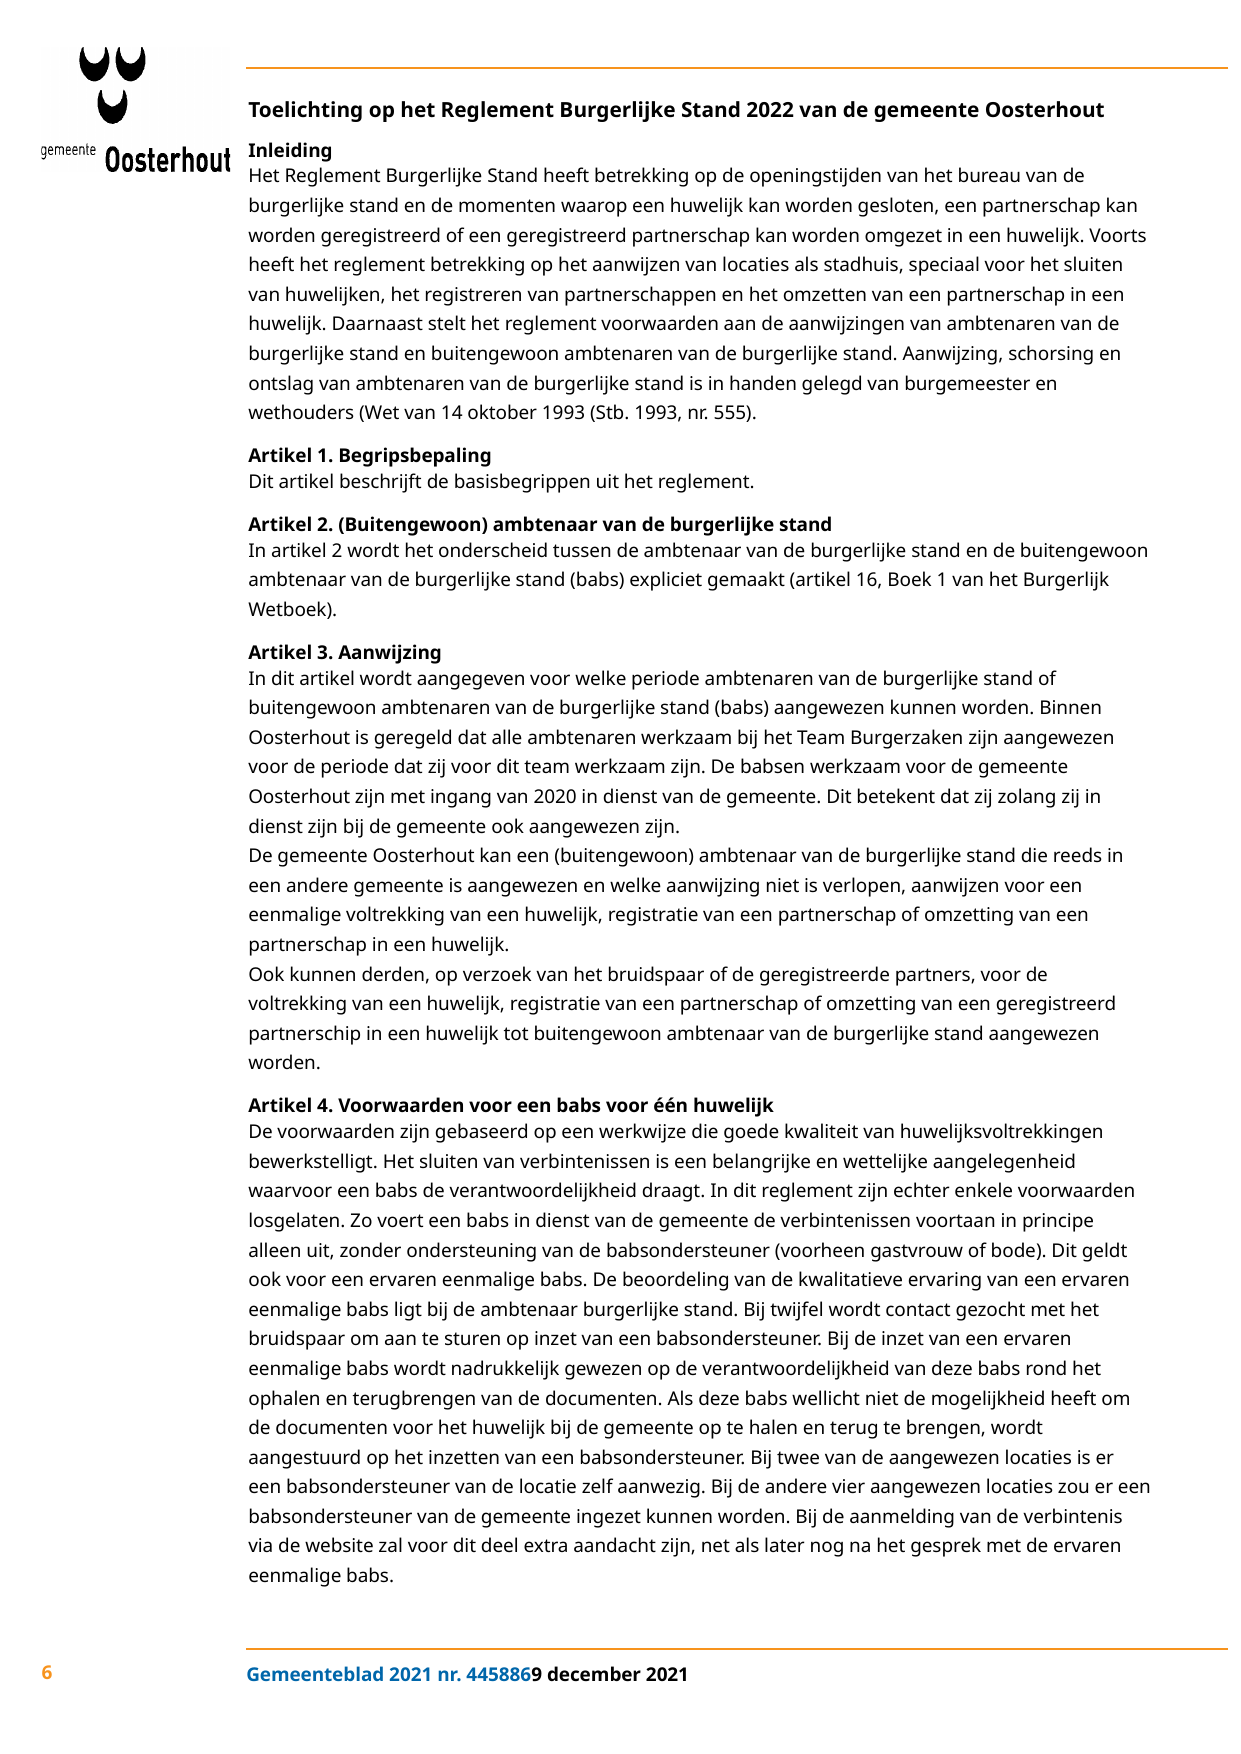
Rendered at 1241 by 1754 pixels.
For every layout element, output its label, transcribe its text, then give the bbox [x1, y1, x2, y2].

text De gemeente Oosterhout kan een (buitengewoon) ambtenaar van de burgerlijke stand die reeds in een andere gemeente is aangewezen en welke aanwijzing niet is verlopen, aanwijzen voor een eenmalige voltrekking van een huwelijk, registratie van een partnerschap of omzetting van een partnerschap in een huwelijk. [248, 842, 1152, 957]
text Inleiding [248, 137, 1152, 163]
text Dit artikel beschrijft de basisbegrippen uit het reglement. [248, 468, 1152, 494]
text Artikel 1. Begripsbepaling [248, 442, 1152, 468]
text Toelichting op het Reglement Burgerlijke Stand 2022 van de gemeente Oosterhout [248, 95, 1152, 123]
text De voorwaarden zijn gebaseerd op een werkwijze die goede kwaliteit van huwelijksvoltrekkingen bewerkstelligt. Het sluiten van verbintenissen is een belangrijke en wettelijke aangelegenheid waarvoor een babs de verantwoordelijkheid draagt. In dit reglement zijn echter enkele voorwaarden losgelaten. Zo voert een babs in dienst van de gemeente de verbintenissen voortaan in principe alleen uit, zonder ondersteuning van de babsondersteuner (voorheen gastvrouw of bode). Dit geldt ook voor een ervaren eenmalige babs. De beoordeling van de kwalitatieve ervaring van een ervaren eenmalige babs ligt bij de ambtenaar burgerlijke stand. Bij twijfel wordt contact gezocht met het bruidspaar om aan te sturen op inzet van een babsondersteuner. Bij de inzet van een ervaren eenmalige babs wordt nadrukkelijk gewezen op de verantwoordelijkheid van deze babs rond het ophalen en terugbrengen van de documenten. Als deze babs wellicht niet de mogelijkheid heeft om de documenten voor het huwelijk bij de gemeente op te halen en terug te brengen, wordt aangestuurd op het inzetten van een babsondersteuner. Bij twee van de aangewezen locaties is er een babsondersteuner van de locatie zelf aanwezig. Bij de andere vier aangewezen locaties zou er een babsondersteuner van de gemeente ingezet kunnen worden. Bij de aanmelding van de verbintenis via de website zal voor dit deel extra aandacht zijn, net als later nog na het gesprek met de ervaren eenmalige babs. [248, 1118, 1152, 1588]
text In artikel 2 wordt het onderscheid tussen de ambtenaar van de burgerlijke stand en de buitengewoon ambtenaar van de burgerlijke stand (babs) expliciet gemaakt (artikel 16, Boek 1 van het Burgerlijk Wetboek). [248, 537, 1152, 622]
text Ook kunnen derden, op verzoek van het bruidspaar of de geregistreerde partners, voor de voltrekking van een huwelijk, registratie van een partnerschap of omzetting van een geregistreerd partnerschip in een huwelijk tot buitengewoon ambtenaar van de burgerlijke stand aangewezen worden. [248, 961, 1152, 1075]
text Artikel 4. Voorwaarden voor een babs voor één huwelijk [248, 1093, 1152, 1118]
picture [41, 47, 231, 172]
text Artikel 3. Aanwijzing [248, 639, 1152, 665]
text In dit artikel wordt aangegeven voor welke periode ambtenaren van de burgerlijke stand of buitengewoon ambtenaren van de burgerlijke stand (babs) aangewezen kunnen worden. Binnen Oosterhout is geregeld dat alle ambtenaren werkzaam bij het Team Burgerzaken zijn aangewezen voor de periode dat zij voor dit team werkzaam zijn. De babsen werkzaam voor de gemeente Oosterhout zijn met ingang van 2020 in dienst van de gemeente. Dit betekent dat zij zolang zij in dienst zijn bij de gemeente ook aangewezen zijn. [248, 665, 1152, 839]
text Artikel 2. (Buitengewoon) ambtenaar van de burgerlijke stand [248, 511, 1152, 537]
text Het Reglement Burgerlijke Stand heeft betrekking op de openingstijden van het bureau van de burgerlijke stand en de momenten waarop een huwelijk kan worden gesloten, een partnerschap kan worden geregistreerd of een geregistreerd partnerschap kan worden omgezet in een huwelijk. Voorts heeft het reglement betrekking op het aanwijzen van locaties als stadhuis, speciaal voor het sluiten van huwelijken, het registreren van partnerschappen en het omzetten van een partnerschap in een huwelijk. Daarnaast stelt het reglement voorwaarden aan de aanwijzingen van ambtenaren van de burgerlijke stand en buitengewoon ambtenaren van de burgerlijke stand. Aanwijzing, schorsing en ontslag van ambtenaren van de burgerlijke stand is in handen gelegd van burgemeester en wethouders (Wet van 14 oktober 1993 (Stb. 1993, nr. 555). [248, 163, 1152, 425]
